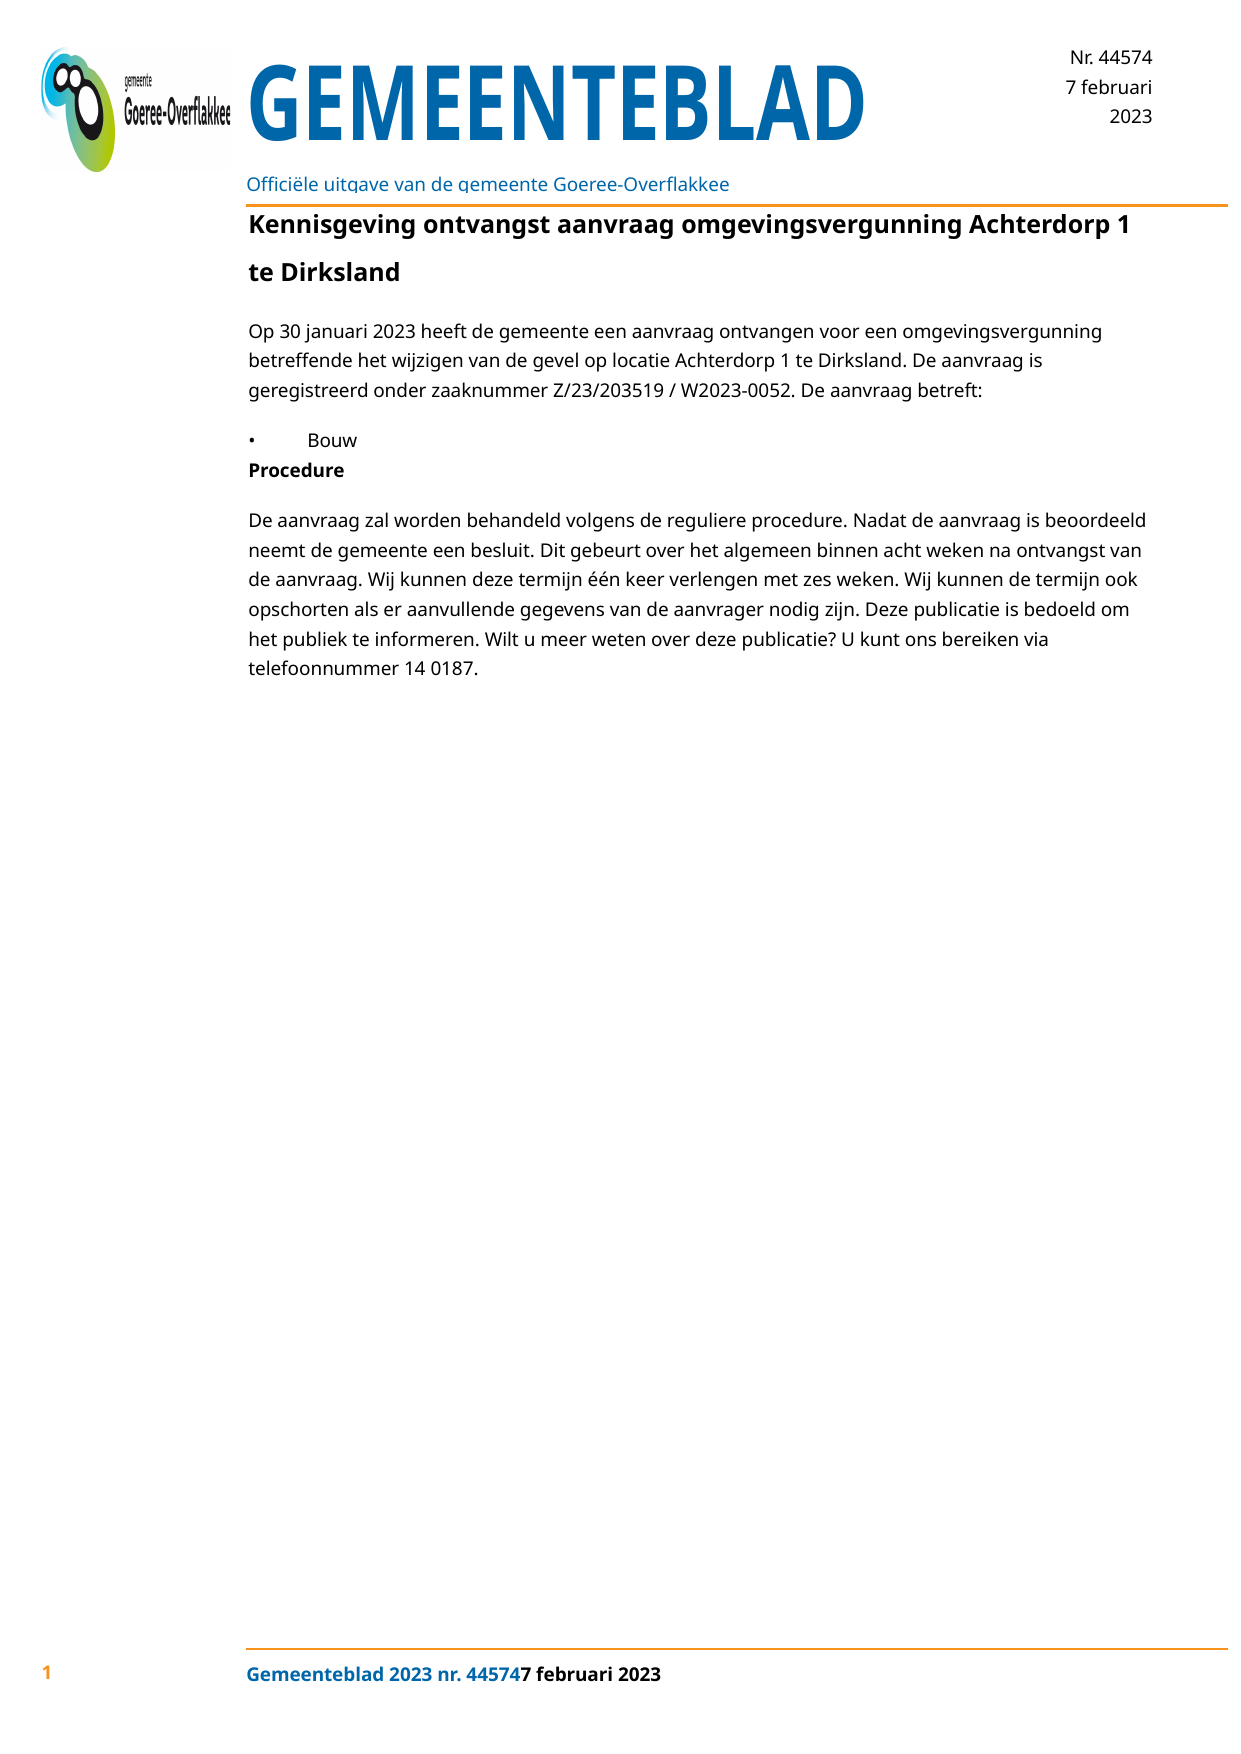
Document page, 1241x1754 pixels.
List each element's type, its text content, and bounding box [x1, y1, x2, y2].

text De aanvraag zal worden behandeld volgens de reguliere procedure. Nadat de aanvraag is beoordeeld neemt de gemeente een besluit. Dit gebeurt over het algemeen binnen acht weken na ontvangst van de aanvraag. Wij kunnen deze termijn één keer verlengen met zes weken. Wij kunnen de termijn ook opschorten als er aanvullende gegevens van de aanvrager nodig zijn. Deze publicatie is bedoeld om het publiek te informeren. Wilt u meer weten over deze publicatie? U kunt ons bereiken via telefoonnummer 14 0187. [248, 507, 1152, 681]
text Kennisgeving ontvangst aanvraag omgevingsvergunning Achterdorp 1 te Dirksland [248, 207, 1152, 288]
list Bouw [248, 427, 1152, 453]
text Op 30 januari 2023 heeft de gemeente een aanvraag ontvangen voor een omgevingsvergunning betreffende het wijzigen van de gevel op locatie Achterdorp 1 te Dirksland. De aanvraag is geregistreerd onder zaaknummer Z/23/203519 / W2023-0052. De aanvraag betreft: [248, 318, 1152, 403]
picture [41, 47, 231, 172]
text Procedure [248, 457, 1152, 483]
